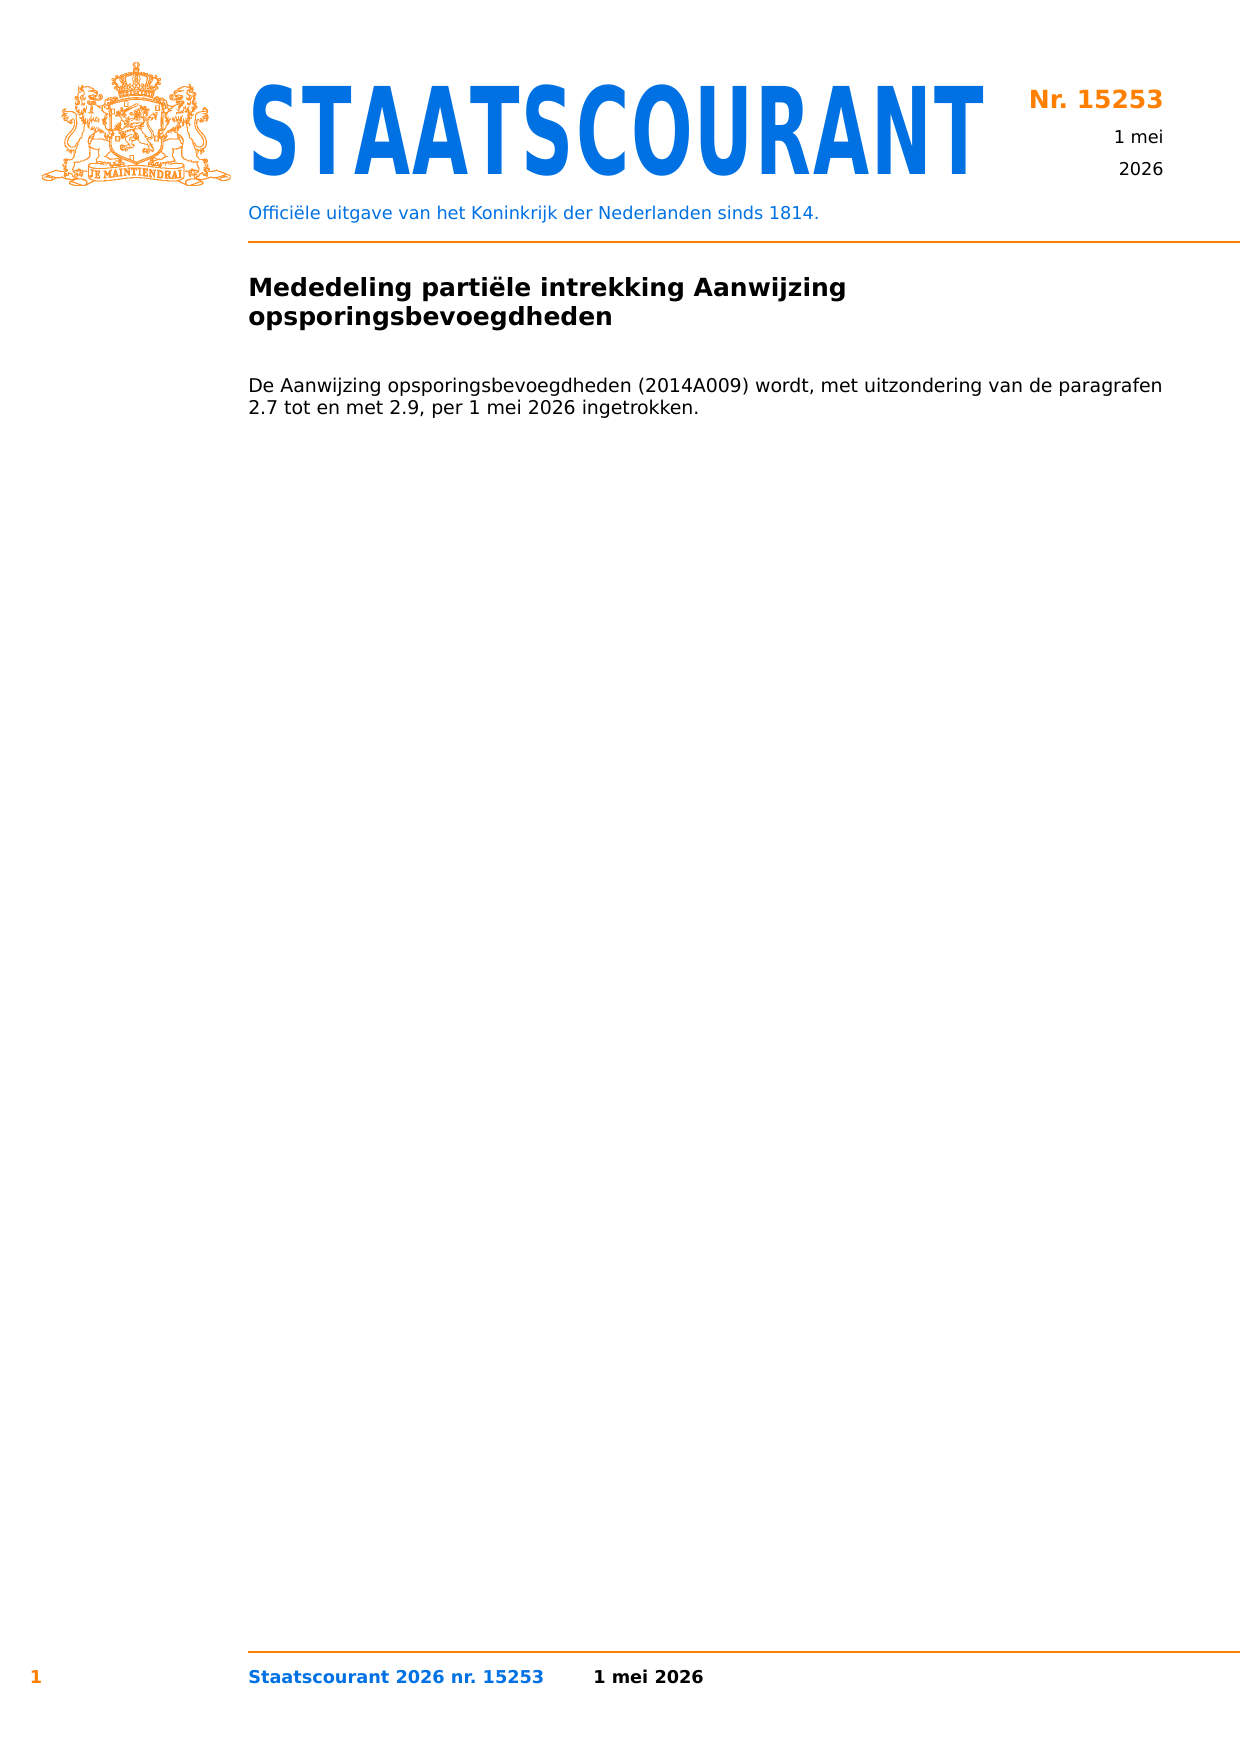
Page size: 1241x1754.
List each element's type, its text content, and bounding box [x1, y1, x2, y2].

table_cell 2026 [998, 153, 1240, 203]
table_header [25, 62, 248, 241]
picture [41, 62, 231, 186]
table_header Nr. 15253 [998, 62, 1240, 121]
table_cell 1 mei [998, 121, 1240, 153]
text De Aanwijzing opsporingsbevoegdheden (2014A009) wordt, met uitzondering van de paragrafen 2.7 tot en met 2.9, per 1 mei 2026 ingetrokken. [248, 375, 1163, 419]
subtitle Mededeling partiële intrekking Aanwijzing opsporingsbevoegdheden [248, 273, 1163, 331]
table_header STAATSCOURANT [248, 62, 998, 203]
table_cell Officiële uitgave van het Koninkrijk der Nederlanden sinds 1814. [248, 203, 1240, 241]
